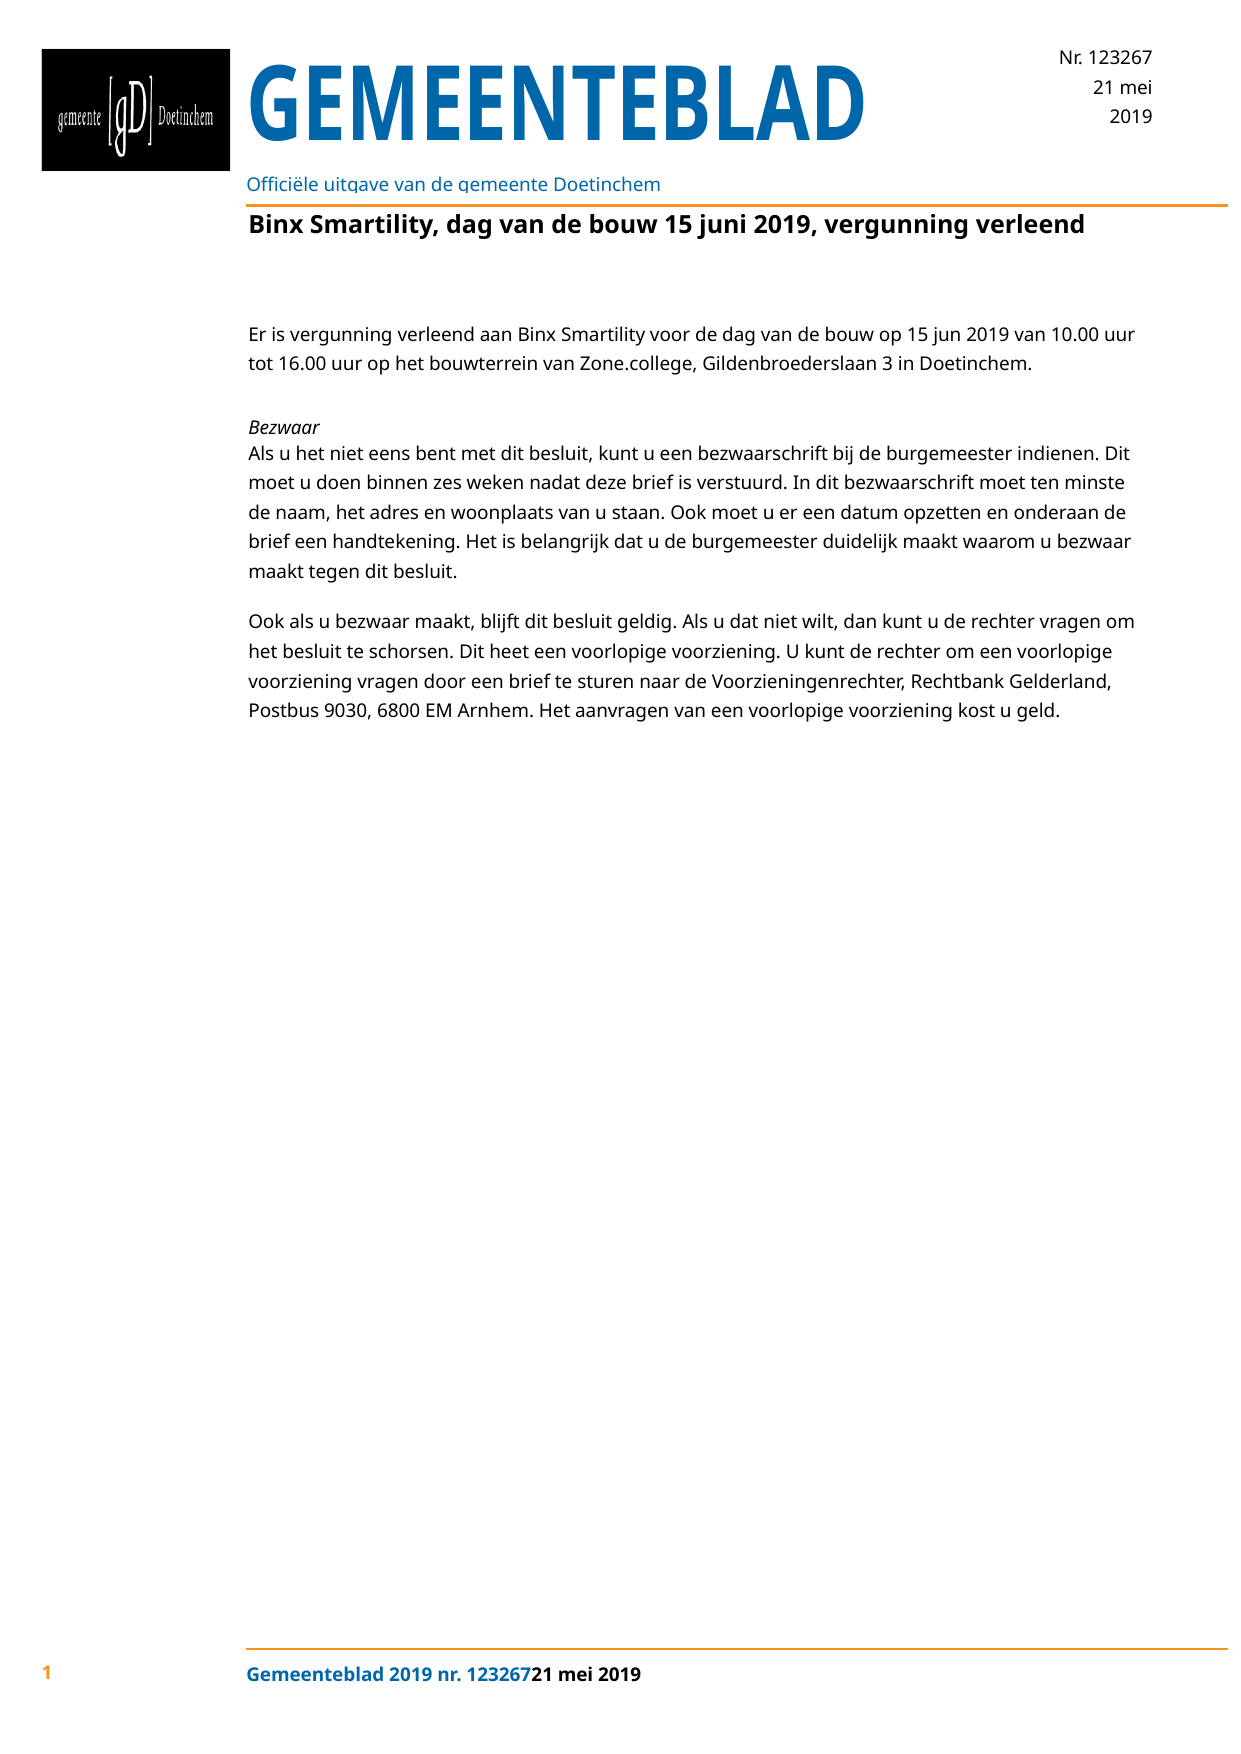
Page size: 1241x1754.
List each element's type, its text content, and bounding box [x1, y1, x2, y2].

text Bezwaar [248, 414, 1152, 440]
text Er is vergunning verleend aan Binx Smartility voor de dag van de bouw op 15 jun 2019 van 10.00 uur tot 16.00 uur op het bouwterrein van Zone.college, Gildenbroederslaan 3 in Doetinchem. [248, 321, 1152, 376]
text Als u het niet eens bent met dit besluit, kunt u een bezwaarschrift bij de burgemeester indienen. Dit moet u doen binnen zes weken nadat deze brief is verstuurd. In dit bezwaarschrift moet ten minste de naam, het adres en woonplaats van u staan. Ook moet u er een datum opzetten en onderaan de brief een handtekening. Het is belangrijk dat u de burgemeester duidelijk maakt waarom u bezwaar maakt tegen dit besluit. [248, 440, 1152, 584]
text Binx Smartility, dag van de bouw 15 juni 2019, vergunning verleend [248, 207, 1152, 241]
picture [41, 47, 231, 172]
text Ook als u bezwaar maakt, blijft dit besluit geldig. Als u dat niet wilt, dan kunt u de rechter vragen om het besluit te schorsen. Dit heet een voorlopige voorziening. U kunt de rechter om een voorlopige voorziening vragen door een brief te sturen naar de Voorzieningenrechter, Rechtbank Gelderland, Postbus 9030, 6800 EM Arnhem. Het aanvragen van een voorlopige voorziening kost u geld. [248, 609, 1152, 723]
